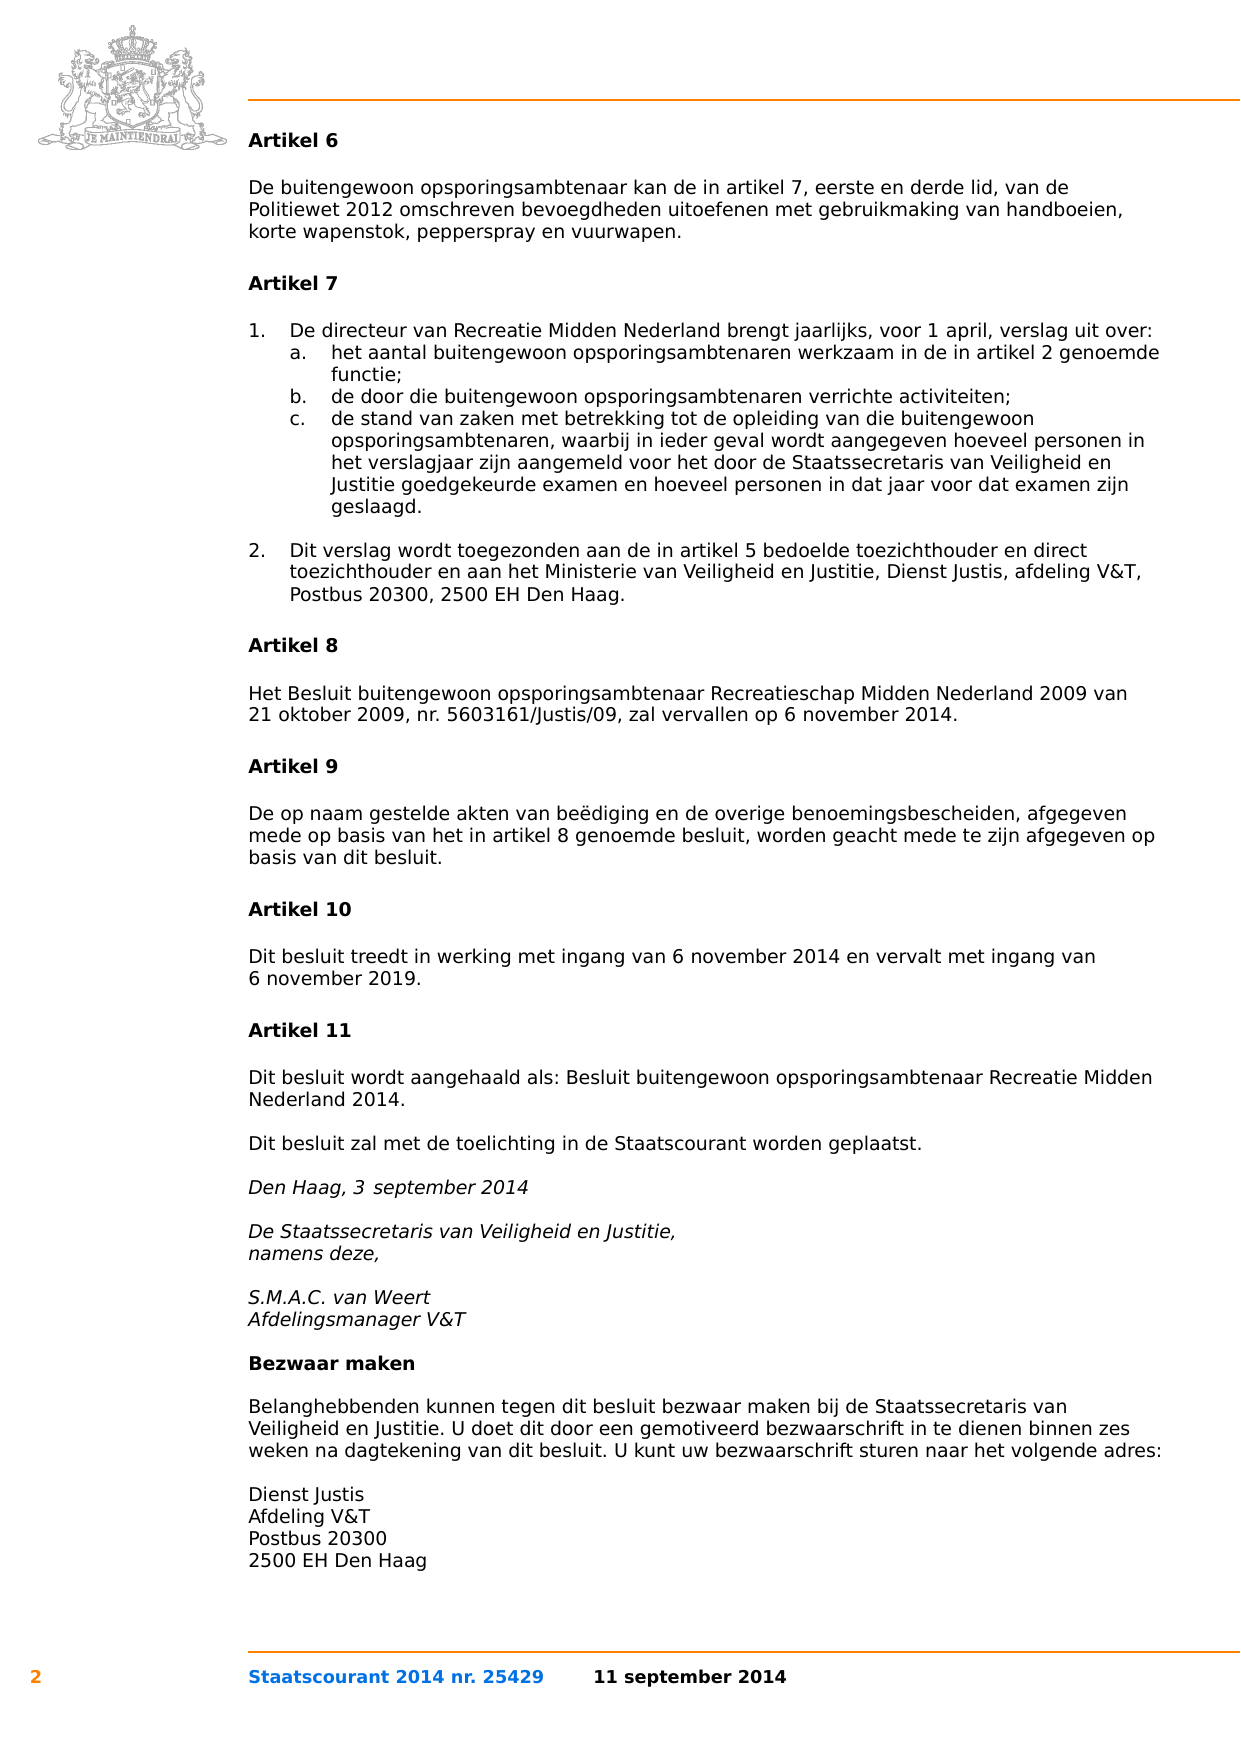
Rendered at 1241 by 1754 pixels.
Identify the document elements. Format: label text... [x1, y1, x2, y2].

text Den Haag, 3 september 2014 [248, 1177, 1163, 1199]
text 2. Dit verslag wordt toegezonden aan de in artikel 5 bedoelde toezichthouder en direct toezichthouder en aan het Ministerie van Veiligheid en Justitie, Dienst Justis, afdeling V&T, Postbus 20300, 2500 EH Den Haag. [248, 539, 1163, 605]
subtitle Artikel 8 [248, 635, 1163, 657]
subtitle Artikel 11 [248, 1020, 1163, 1042]
picture [38, 25, 227, 150]
text c. de stand van zaken met betrekking tot de opleiding van die buitengewoon opsporingsambtenaren, waarbij in ieder geval wordt aangegeven hoeveel personen in het verslagjaar zijn aangemeld voor het door de Staatssecretaris van Veiligheid en Justitie goedgekeurde examen en hoeveel personen in dat jaar voor dat examen zijn geslaagd. [289, 408, 1163, 518]
text Belanghebbenden kunnen tegen dit besluit bezwaar maken bij de Staatssecretaris van Veiligheid en Justitie. U doet dit door een gemotiveerd bezwaarschrift in te dienen binnen zes weken na dagtekening van dit besluit. U kunt uw bezwaarschrift sturen naar het volgende adres: [248, 1396, 1163, 1462]
subtitle Artikel 9 [248, 756, 1163, 778]
text b. de door die buitengewoon opsporingsambtenaren verrichte activiteiten; [289, 386, 1163, 408]
text Afdeling V&T [248, 1506, 1163, 1528]
text Dit besluit zal met de toelichting in de Staatscourant worden geplaatst. [248, 1133, 1163, 1155]
text De buitengewoon opsporingsambtenaar kan de in artikel 7, eerste en derde lid, van de Politiewet 2012 omschreven bevoegdheden uitoefenen met gebruikmaking van handboeien, korte wapenstok, pepperspray en vuurwapen. [248, 177, 1163, 243]
text Dit besluit treedt in werking met ingang van 6 november 2014 en vervalt met ingang van 6 november 2019. [248, 946, 1163, 990]
text a. het aantal buitengewoon opsporingsambtenaren werkzaam in de in artikel 2 genoemde functie; [289, 342, 1163, 386]
text Het Besluit buitengewoon opsporingsambtenaar Recreatieschap Midden Nederland 2009 van 21 oktober 2009, nr. 5603161/Justis/09, zal vervallen op 6 november 2014. [248, 682, 1163, 726]
subtitle Artikel 7 [248, 273, 1163, 295]
text Dit besluit wordt aangehaald als: Besluit buitengewoon opsporingsambtenaar Recreatie Midden Nederland 2014. [248, 1067, 1163, 1111]
subtitle Artikel 10 [248, 899, 1163, 921]
text 2500 EH Den Haag [248, 1550, 1163, 1572]
subtitle Artikel 6 [248, 130, 1163, 152]
text 1. De directeur van Recreatie Midden Nederland brengt jaarlijks, voor 1 april, verslag uit over: [248, 320, 1163, 342]
text Postbus 20300 [248, 1528, 1163, 1550]
text Dienst Justis [248, 1484, 1163, 1506]
text De op naam gestelde akten van beëdiging en de overige benoemingsbescheiden, afgegeven mede op basis van het in artikel 8 genoemde besluit, worden geacht mede te zijn afgegeven op basis van dit besluit. [248, 803, 1163, 869]
text De Staatssecretaris van Veiligheid en Justitie, namens deze, S.M.A.C. van Weert Afdelingsmanager V&T [248, 1221, 1163, 1331]
text Bezwaar maken [248, 1352, 1163, 1374]
